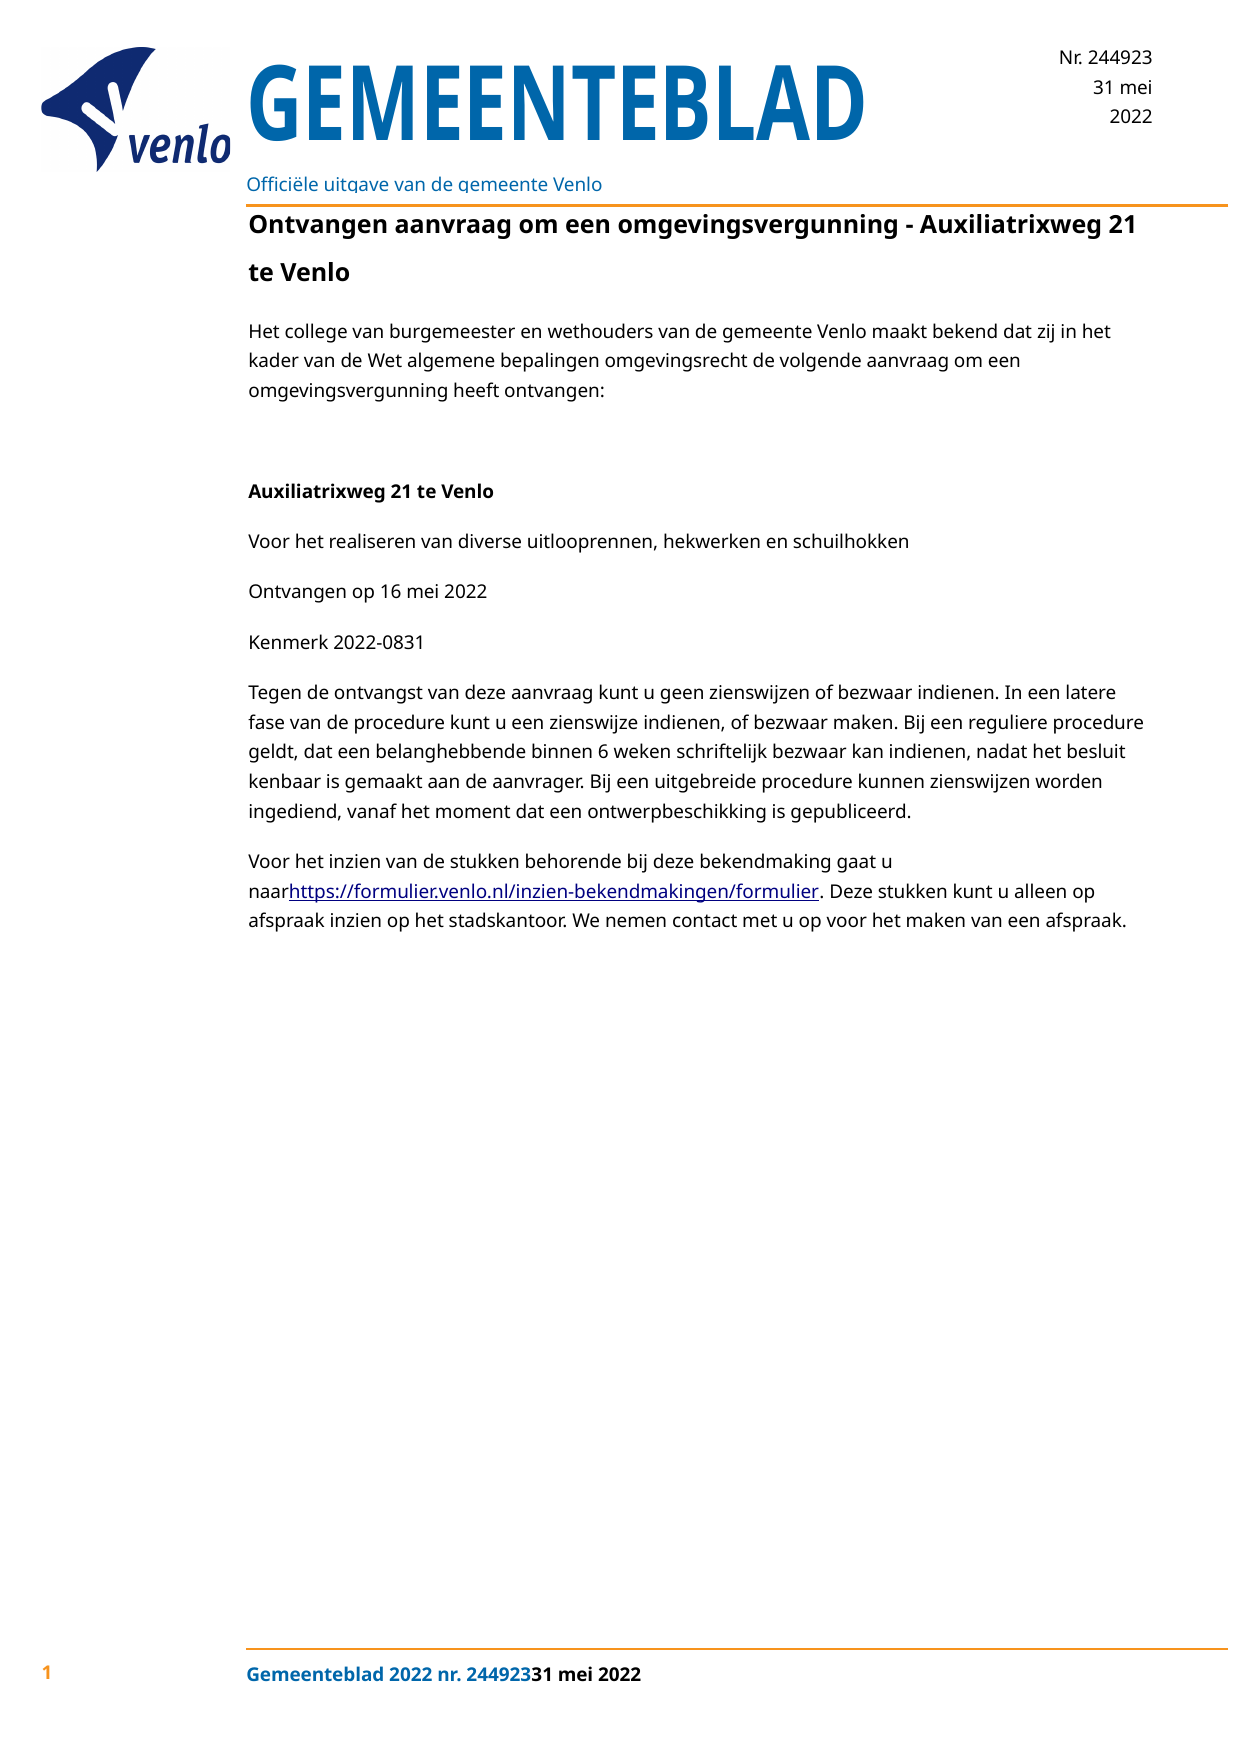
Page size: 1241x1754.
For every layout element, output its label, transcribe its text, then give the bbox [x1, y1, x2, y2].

text Voor het inzien van de stukken behorende bij deze bekendmaking gaat u naarhttps://formulier.venlo.nl/inzien-bekendmakingen/formulier. Deze stukken kunt u alleen op afspraak inzien op het stadskantoor. We nemen contact met u op voor het maken van een afspraak. [248, 848, 1152, 933]
text Auxiliatrixweg 21 te Venlo [248, 478, 1152, 504]
picture [41, 47, 231, 172]
text Het college van burgemeester en wethouders van de gemeente Venlo maakt bekend dat zij in het kader van de Wet algemene bepalingen omgevingsrecht de volgende aanvraag om een omgevingsvergunning heeft ontvangen: [248, 318, 1152, 403]
text Ontvangen aanvraag om een omgevingsvergunning - Auxiliatrixweg 21 te Venlo [248, 207, 1152, 288]
text Ontvangen op 16 mei 2022 [248, 579, 1152, 604]
text Kenmerk 2022-0831 [248, 629, 1152, 655]
text Tegen de ontvangst van deze aanvraag kunt u geen zienswijzen of bezwaar indienen. In een latere fase van de procedure kunt u een zienswijze indienen, of bezwaar maken. Bij een reguliere procedure geldt, dat een belanghebbende binnen 6 weken schriftelijk bezwaar kan indienen, nadat het besluit kenbaar is gemaakt aan de aanvrager. Bij een uitgebreide procedure kunnen zienswijzen worden ingediend, vanaf het moment dat een ontwerpbeschikking is gepubliceerd. [248, 679, 1152, 824]
text Voor het realiseren van diverse uitlooprennen, hekwerken en schuilhokken [248, 528, 1152, 554]
